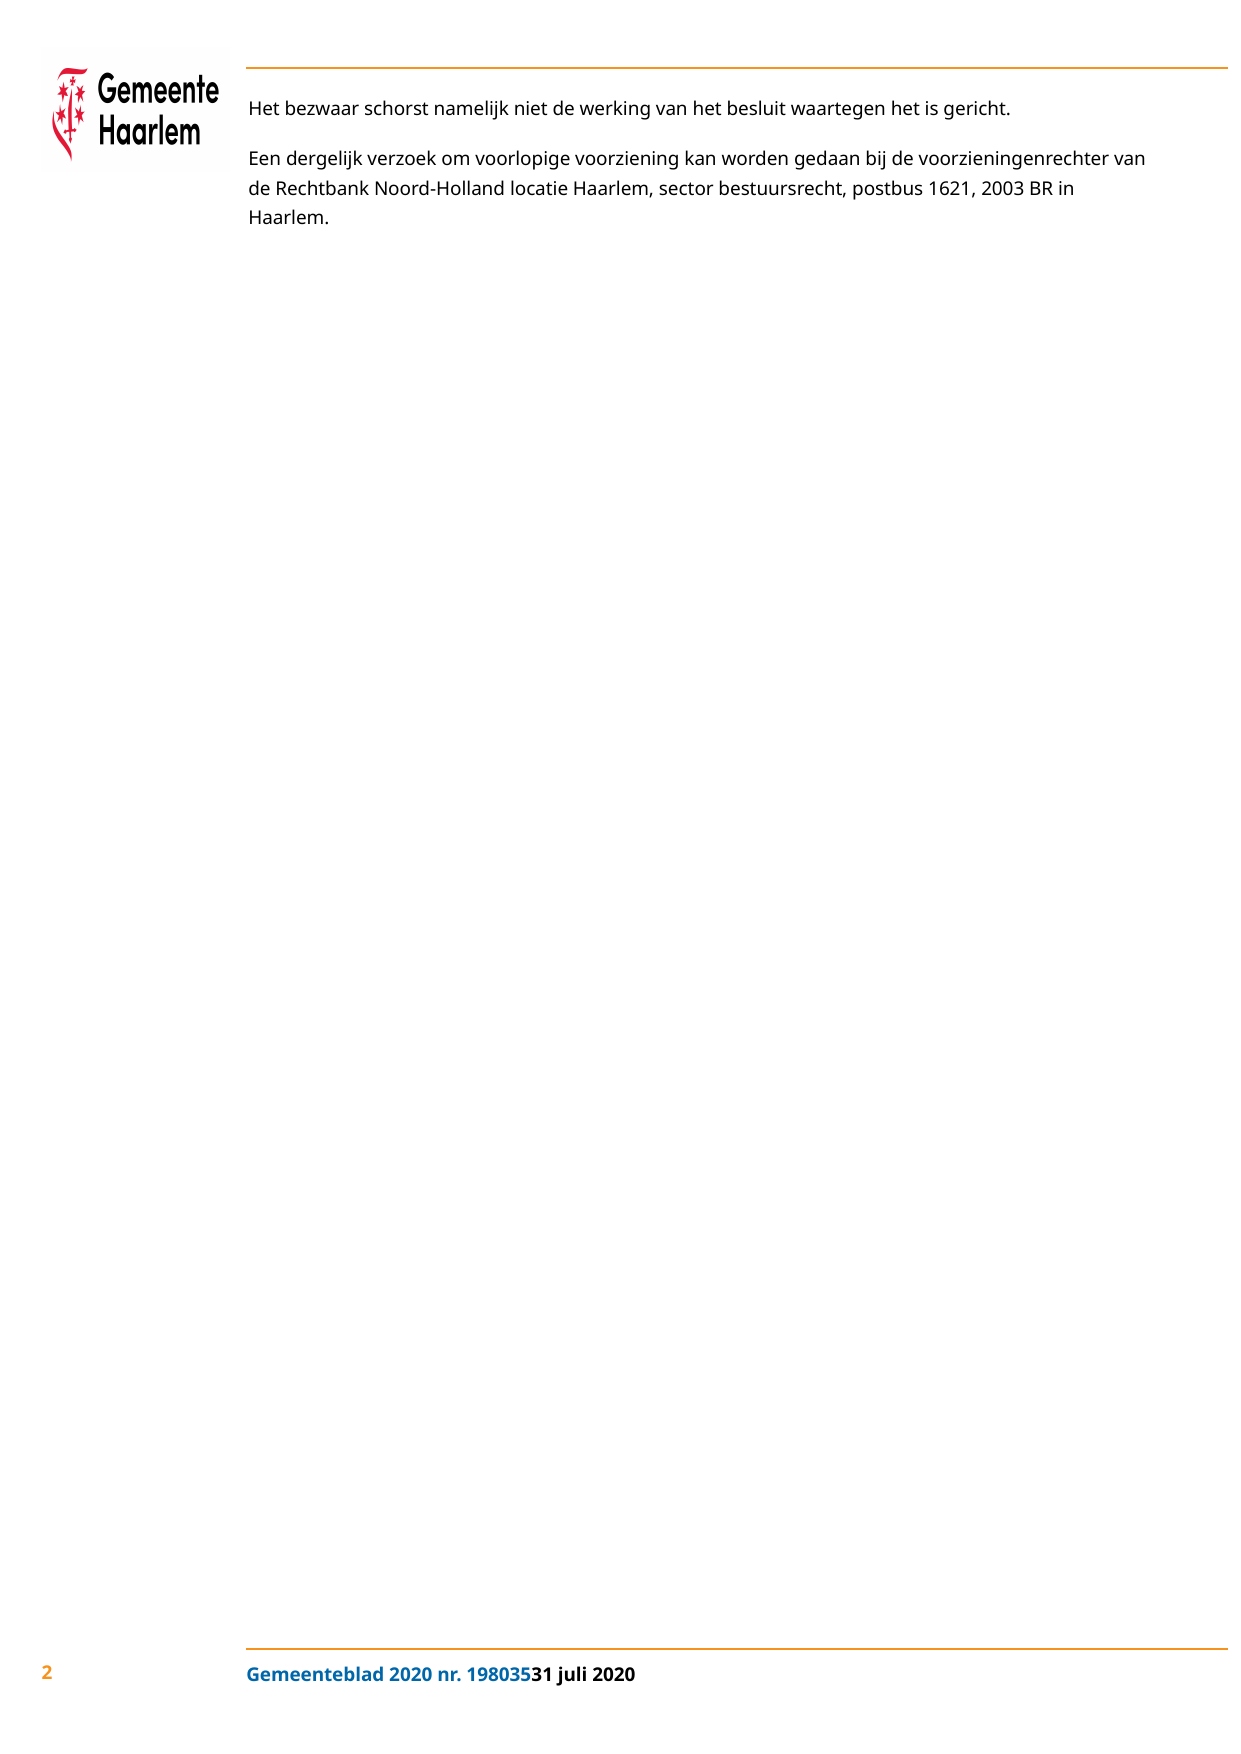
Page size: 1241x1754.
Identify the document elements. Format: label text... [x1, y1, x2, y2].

picture [41, 47, 231, 172]
text Het bezwaar schorst namelijk niet de werking van het besluit waartegen het is gericht. [248, 95, 1152, 121]
text Een dergelijk verzoek om voorlopige voorziening kan worden gedaan bij de voorzieningenrechter van de Rechtbank Noord-Holland locatie Haarlem, sector bestuursrecht, postbus 1621, 2003 BR in Haarlem. [248, 145, 1152, 230]
